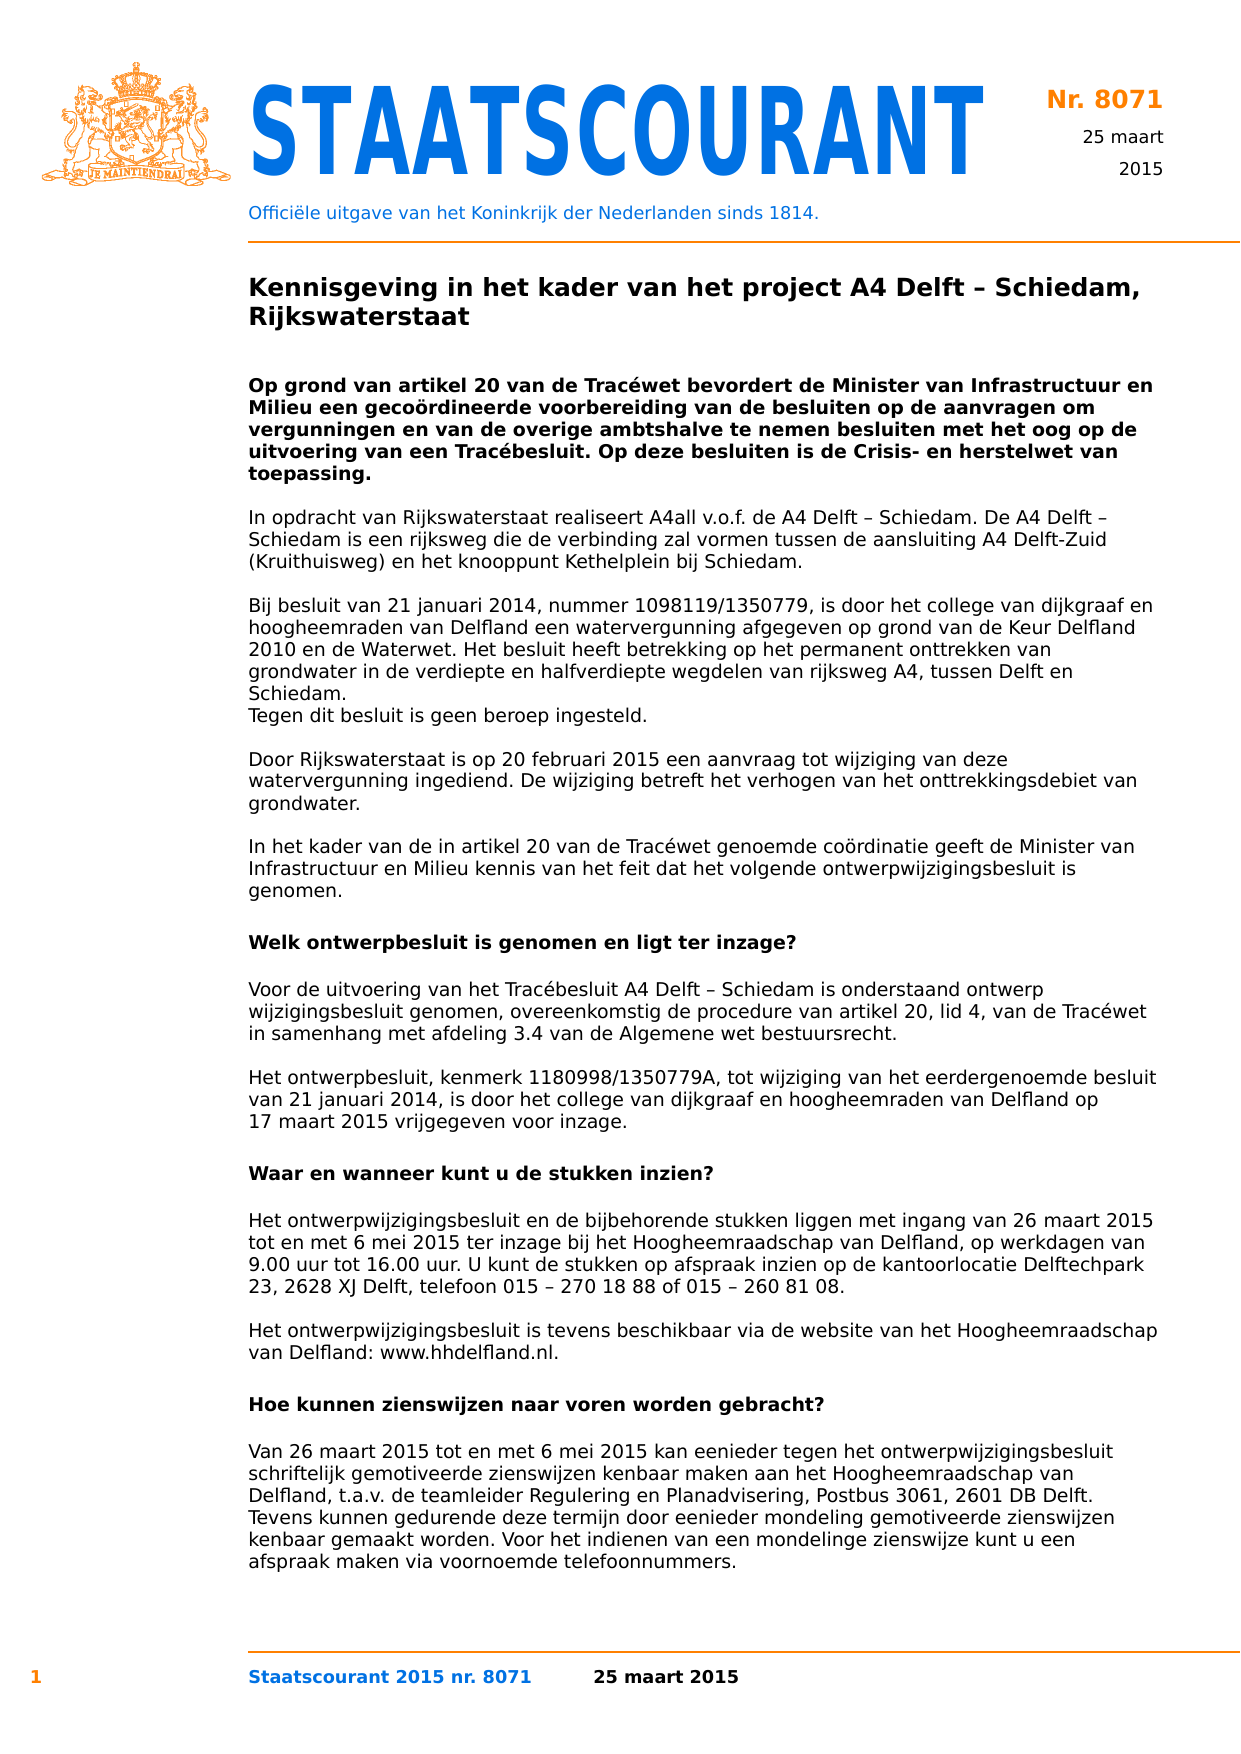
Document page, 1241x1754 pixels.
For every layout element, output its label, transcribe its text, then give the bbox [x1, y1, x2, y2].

subtitle Waar en wanneer kunt u de stukken inzien? [248, 1163, 1163, 1185]
text Het ontwerpwijzigingsbesluit en de bijbehorende stukken liggen met ingang van 26 maart 2015 tot en met 6 mei 2015 ter inzage bij het Hoogheemraadschap van Delfland, op werkdagen van 9.00 uur tot 16.00 uur. U kunt de stukken op afspraak inzien op de kantoorlocatie Delftechpark 23, 2628 XJ Delft, telefoon 015 – 270 18 88 of 015 – 260 81 08. [248, 1210, 1163, 1298]
table_header STAATSCOURANT [248, 62, 998, 203]
table_cell 25 maart [998, 121, 1240, 153]
table_header Nr. 8071 [998, 62, 1240, 121]
subtitle Hoe kunnen zienswijzen naar voren worden gebracht? [248, 1394, 1163, 1416]
table_cell 2015 [998, 153, 1240, 203]
text Door Rijkswaterstaat is op 20 februari 2015 een aanvraag tot wijziging van deze watervergunning ingediend. De wijziging betreft het verhogen van het onttrekkingsdebiet van grondwater. [248, 748, 1163, 814]
text Het ontwerpbesluit, kenmerk 1180998/1350779A, tot wijziging van het eerdergenoemde besluit van 21 januari 2014, is door het college van dijkgraaf en hoogheemraden van Delfland op 17 maart 2015 vrijgegeven voor inzage. [248, 1067, 1163, 1133]
text Het ontwerpwijzigingsbesluit is tevens beschikbaar via de website van het Hoogheemraadschap van Delfland: www.hhdelfland.nl. [248, 1320, 1163, 1364]
text Bij besluit van 21 januari 2014, nummer 1098119/1350779, is door het college van dijkgraaf en hoogheemraden van Delfland een watervergunning afgegeven op grond van de Keur Delfland 2010 en de Waterwet. Het besluit heeft betrekking op het permanent onttrekken van grondwater in de verdiepte en halfverdiepte wegdelen van rijksweg A4, tussen Delft en Schiedam. [248, 595, 1163, 704]
text In het kader van de in artikel 20 van de Tracéwet genoemde coördinatie geeft de Minister van Infrastructuur en Milieu kennis van het feit dat het volgende ontwerpwijzigingsbesluit is genomen. [248, 836, 1163, 902]
picture [41, 62, 231, 186]
table_header [25, 62, 248, 241]
text In opdracht van Rijkswaterstaat realiseert A4all v.o.f. de A4 Delft – Schiedam. De A4 Delft – Schiedam is een rijksweg die de verbinding zal vormen tussen de aansluiting A4 Delft-Zuid (Kruithuisweg) en het knooppunt Kethelplein bij Schiedam. [248, 507, 1163, 573]
text Tegen dit besluit is geen beroep ingesteld. [248, 704, 1163, 727]
table_cell Officiële uitgave van het Koninkrijk der Nederlanden sinds 1814. [248, 203, 1240, 241]
text Van 26 maart 2015 tot en met 6 mei 2015 kan eenieder tegen het ontwerpwijzigingsbesluit schriftelijk gemotiveerde zienswijzen kenbaar maken aan het Hoogheemraadschap van Delfland, t.a.v. de teamleider Regulering en Planadvisering, Postbus 3061, 2601 DB Delft. Tevens kunnen gedurende deze termijn door eenieder mondeling gemotiveerde zienswijzen kenbaar gemaakt worden. Voor het indienen van een mondelinge zienswijze kunt u een afspraak maken via voornoemde telefoonnummers. [248, 1441, 1163, 1572]
subtitle Welk ontwerpbesluit is genomen en ligt ter inzage? [248, 932, 1163, 954]
subtitle Kennisgeving in het kader van het project A4 Delft – Schiedam, Rijkswaterstaat [248, 273, 1163, 331]
text Op grond van artikel 20 van de Tracéwet bevordert de Minister van Infrastructuur en Milieu een gecoördineerde voorbereiding van de besluiten op de aanvragen om vergunningen en van de overige ambtshalve te nemen besluiten met het oog op de uitvoering van een Tracébesluit. Op deze besluiten is de Crisis- en herstelwet van toepassing. [248, 375, 1163, 485]
text Voor de uitvoering van het Tracébesluit A4 Delft – Schiedam is onderstaand ontwerp wijzigingsbesluit genomen, overeenkomstig de procedure van artikel 20, lid 4, van de Tracéwet in samenhang met afdeling 3.4 van de Algemene wet bestuursrecht. [248, 979, 1163, 1045]
